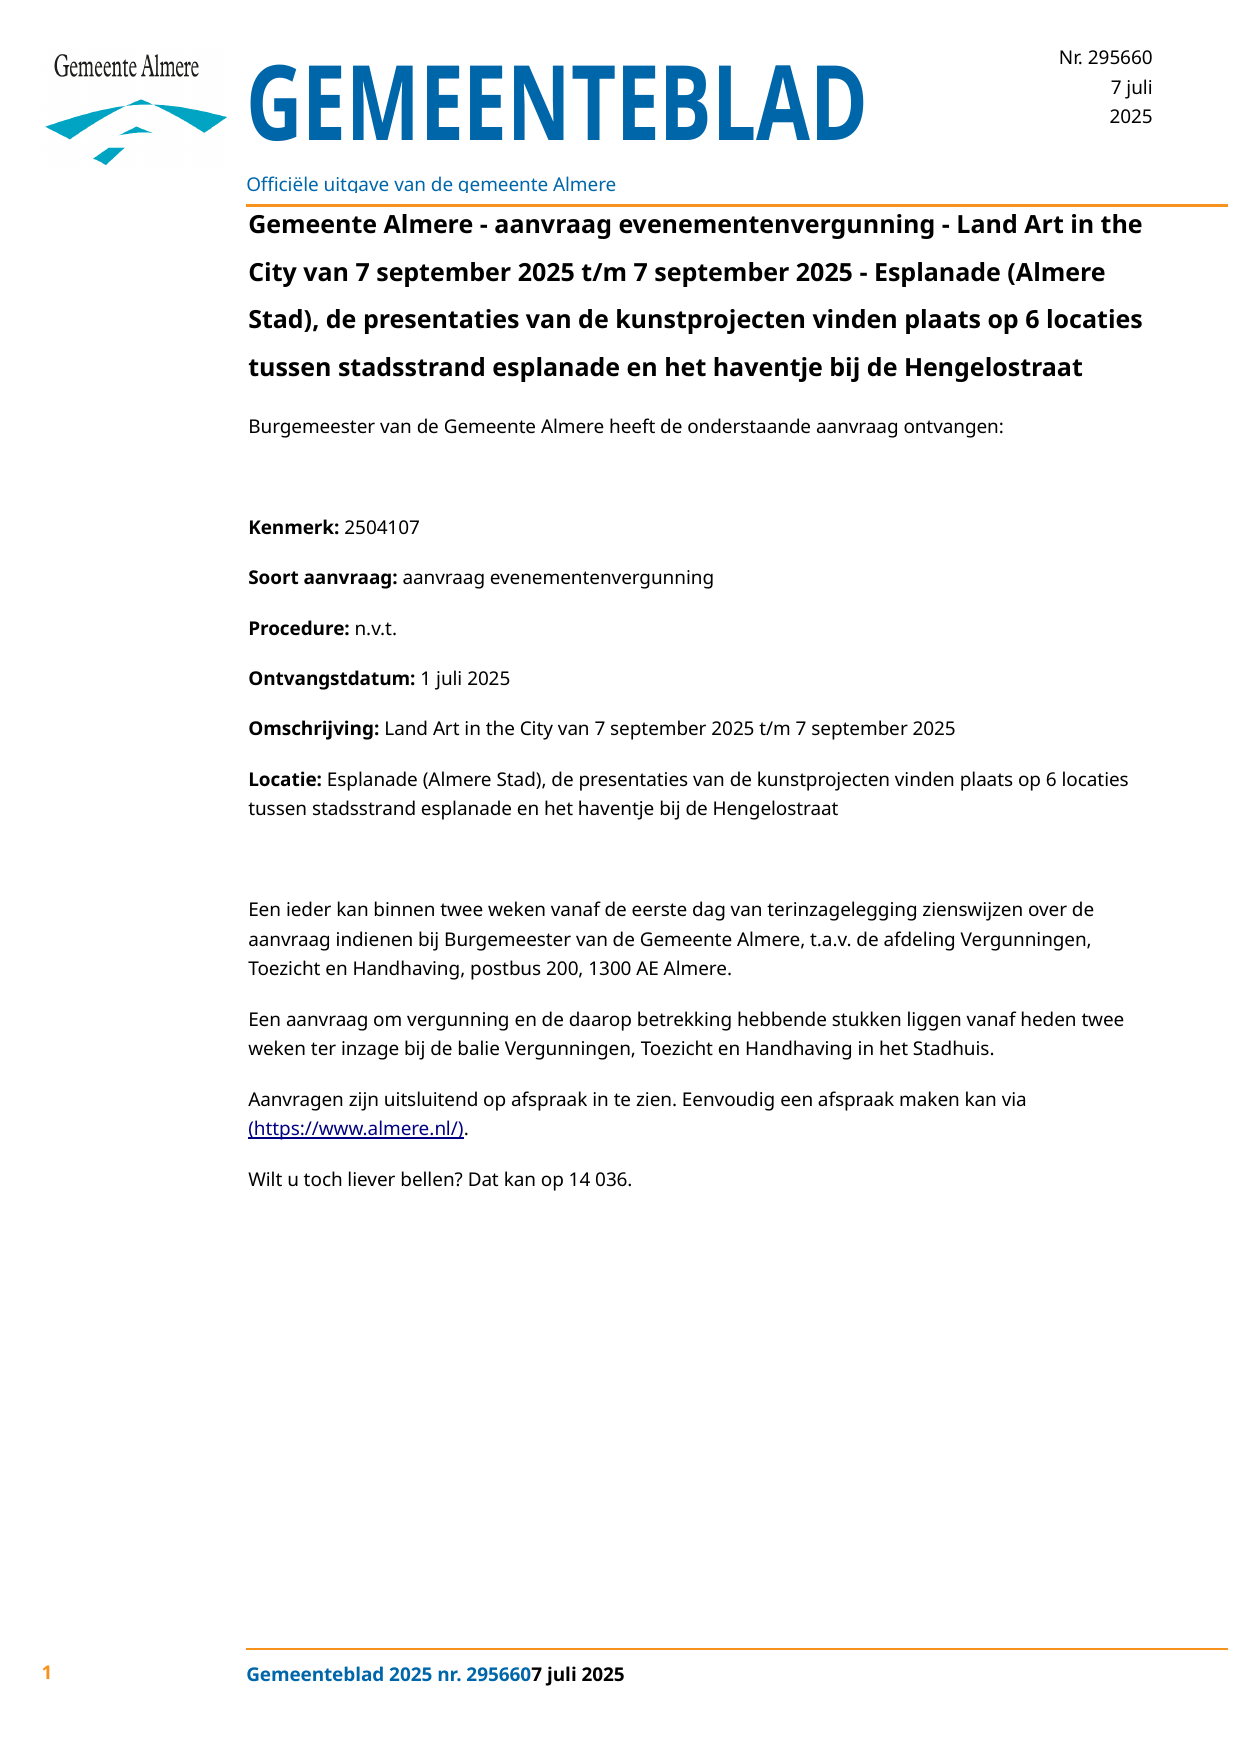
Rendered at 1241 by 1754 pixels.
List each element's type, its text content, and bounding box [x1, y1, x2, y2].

text Locatie: Esplanade (Almere Stad), de presentaties van de kunstprojecten vinden plaats op 6 locaties tussen stadsstrand esplanade en het haventje bij de Hengelostraat [248, 766, 1152, 821]
text Soort aanvraag: aanvraag evenementenvergunning [248, 564, 1152, 590]
text Een ieder kan binnen twee weken vanaf de eerste dag van terinzagelegging zienswijzen over de aanvraag indienen bij Burgemeester van de Gemeente Almere, t.a.v. de afdeling Vergunningen, Toezicht en Handhaving, postbus 200, 1300 AE Almere. [248, 896, 1152, 981]
text Kenmerk: 2504107 [248, 514, 1152, 540]
text Ontvangstdatum: 1 juli 2025 [248, 665, 1152, 691]
text Wilt u toch liever bellen? Dat kan op 14 036. [248, 1166, 1152, 1192]
text Een aanvraag om vergunning en de daarop betrekking hebbende stukken liggen vanaf heden twee weken ter inzage bij de balie Vergunningen, Toezicht en Handhaving in het Stadhuis. [248, 1006, 1152, 1061]
text Omschrijving: Land Art in the City van 7 september 2025 t/m 7 september 2025 [248, 716, 1152, 741]
picture [41, 47, 231, 172]
text Procedure: n.v.t. [248, 615, 1152, 641]
text Gemeente Almere - aanvraag evenementenvergunning - Land Art in the City van 7 september 2025 t/m 7 september 2025 - Esplanade (Almere Stad), de presentaties van de kunstprojecten vinden plaats op 6 locaties tussen stadsstrand esplanade en het haventje bij de Hengelostraat [248, 207, 1152, 384]
text Burgemeester van de Gemeente Almere heeft de onderstaande aanvraag ontvangen: [248, 413, 1152, 439]
text Aanvragen zijn uitsluitend op afspraak in te zien. Eenvoudig een afspraak maken kan via (https://www.almere.nl/). [248, 1086, 1152, 1141]
